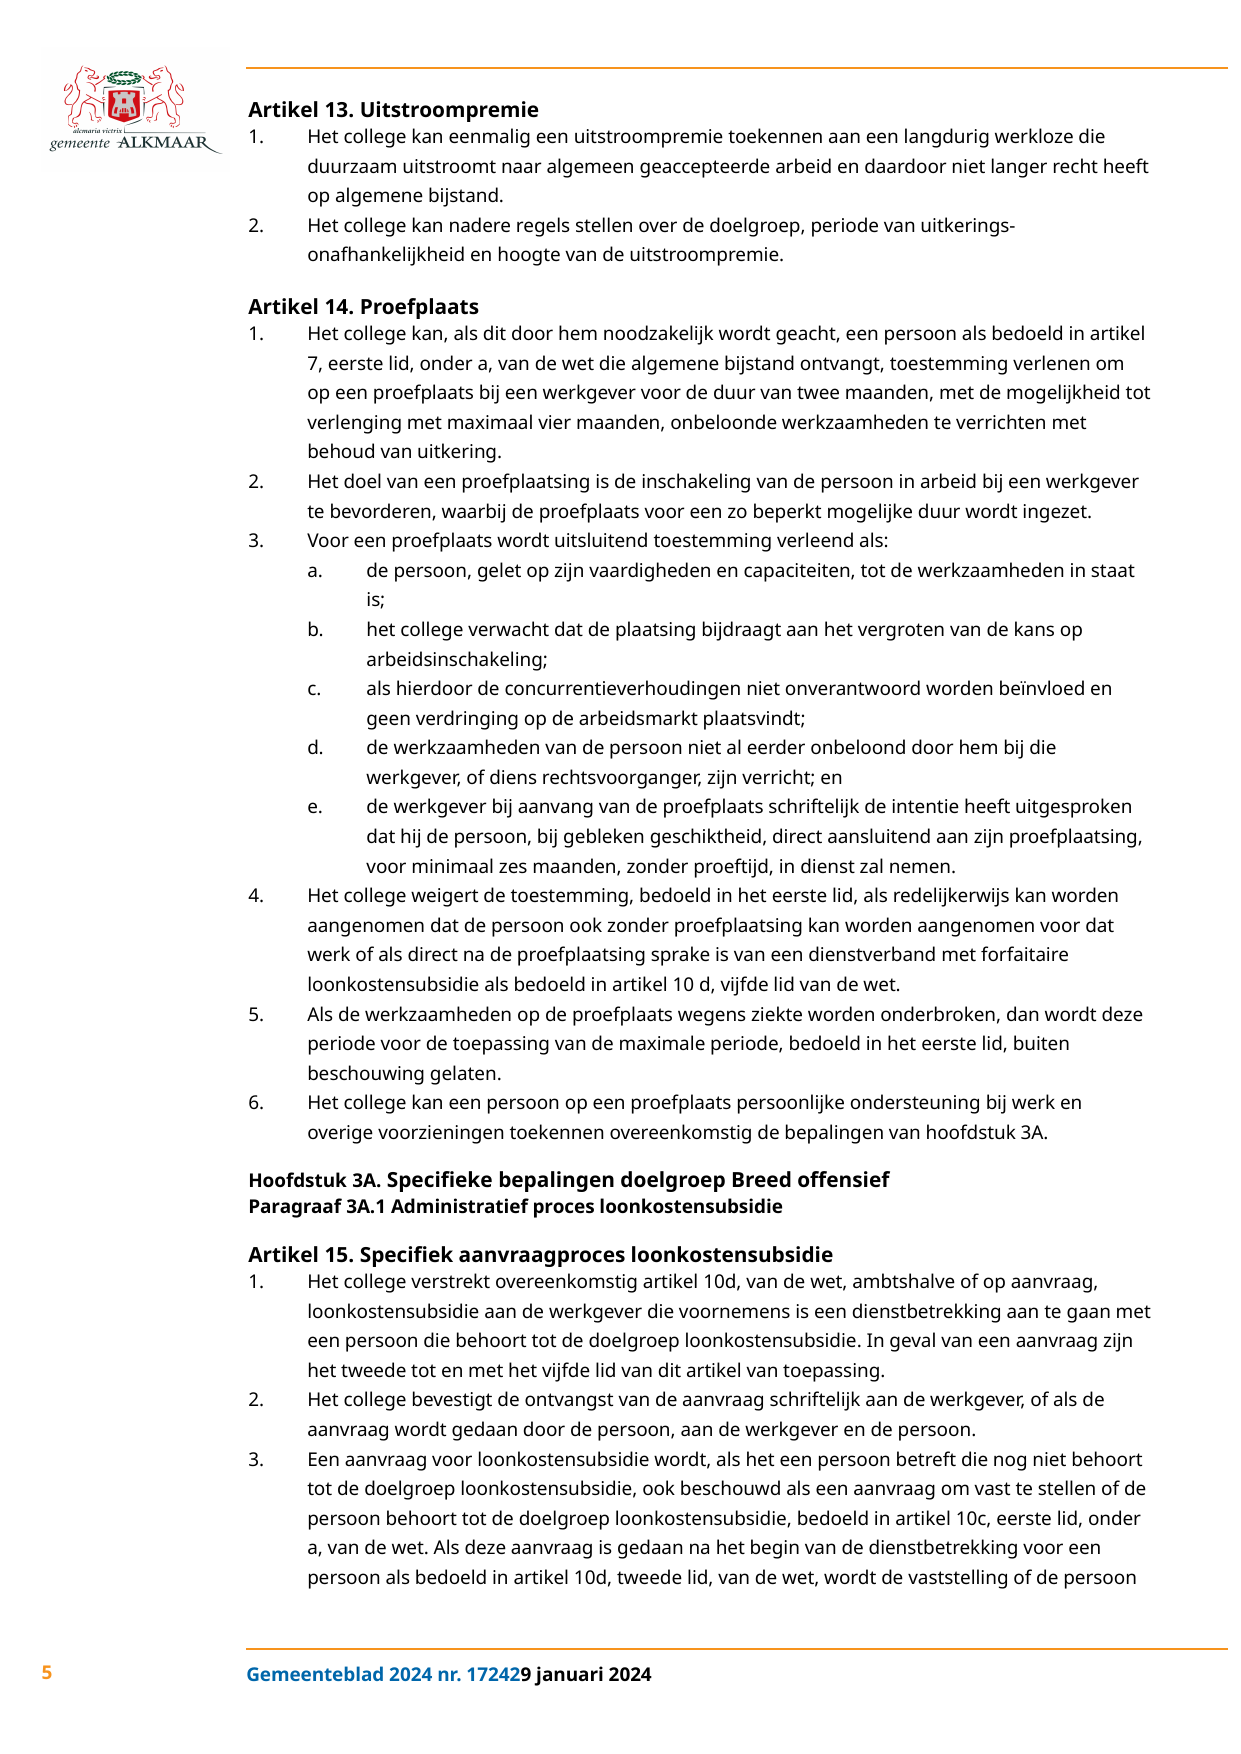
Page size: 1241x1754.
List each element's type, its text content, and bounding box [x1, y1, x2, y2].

list Het college bevestigt de ontvangst van de aanvraag schriftelijk aan de werkgever, of als de aanvraag wordt gedaan door de persoon, aan de werkgever en de persoon. [248, 1387, 1152, 1442]
text Artikel 13. Uitstroompremie [248, 95, 1152, 123]
list de werkzaamheden van de persoon niet al eerder onbeloond door hem bij die werkgever, of diens rechtsvoorganger, zijn verricht; en [307, 734, 1152, 790]
text Hoofdstuk 3A. Specifieke bepalingen doelgroep Breed offensief [248, 1165, 1152, 1193]
list Een aanvraag voor loonkostensubsidie wordt, als het een persoon betreft die nog niet behoort tot de doelgroep loonkostensubsidie, ook beschouwd als een aanvraag om vast te stellen of de persoon behoort tot de doelgroep loonkostensubsidie, bedoeld in artikel 10c, eerste lid, onder a, van de wet. Als deze aanvraag is gedaan na het begin van de dienstbetrekking voor een persoon als bedoeld in artikel 10d, tweede lid, van de wet, wordt de vaststelling of de persoon [248, 1446, 1152, 1590]
list Het college kan eenmalig een uitstroompremie toekennen aan een langdurig werkloze die duurzaam uitstroomt naar algemeen geaccepteerde arbeid en daardoor niet langer recht heeft op algemene bijstand. [248, 123, 1152, 208]
list Het doel van een proefplaatsing is de inschakeling van de persoon in arbeid bij een werkgever te bevorderen, waarbij de proefplaats voor een zo beperkt mogelijke duur wordt ingezet. [248, 468, 1152, 524]
list de persoon, gelet op zijn vaardigheden en capaciteiten, tot de werkzaamheden in staat is; [307, 557, 1152, 612]
list Het college weigert de toestemming, bedoeld in het eerste lid, als redelijkerwijs kan worden aangenomen dat de persoon ook zonder proefplaatsing kan worden aangenomen voor dat werk of als direct na de proefplaatsing sprake is van een dienstverband met forfaitaire loonkostensubsidie als bedoeld in artikel 10 d, vijfde lid van de wet. [248, 882, 1152, 997]
list Het college verstrekt overeenkomstig artikel 10d, van de wet, ambtshalve of op aanvraag, loonkostensubsidie aan de werkgever die voornemens is een dienstbetrekking aan te gaan met een persoon die behoort tot de doelgroep loonkostensubsidie. In geval van een aanvraag zijn het tweede tot en met het vijfde lid van dit artikel van toepassing. [248, 1268, 1152, 1383]
list het college verwacht dat de plaatsing bijdraagt aan het vergroten van de kans op arbeidsinschakeling; [307, 616, 1152, 672]
list Het college kan nadere regels stellen over de doelgroep, periode van uitkerings- onafhankelijkheid en hoogte van de uitstroompremie. [248, 212, 1152, 267]
list als hierdoor de concurrentieverhoudingen niet onverantwoord worden beïnvloed en geen verdringing op de arbeidsmarkt plaatsvindt; [307, 675, 1152, 731]
list Het college kan, als dit door hem noodzakelijk wordt geacht, een persoon als bedoeld in artikel 7, eerste lid, onder a, van de wet die algemene bijstand ontvangt, toestemming verlenen om op een proefplaats bij een werkgever voor de duur van twee maanden, met de mogelijkheid tot verlenging met maximaal vier maanden, onbeloonde werkzaamheden te verrichten met behoud van uitkering. [248, 320, 1152, 464]
text Paragraaf 3A.1 Administratief proces loonkostensubsidie [248, 1193, 1152, 1219]
list Voor een proefplaats wordt uitsluitend toestemming verleend als: [248, 527, 1152, 553]
picture [41, 47, 231, 172]
text Artikel 15. Specifiek aanvraagproces loonkostensubsidie [248, 1240, 1152, 1268]
list Het college kan een persoon op een proefplaats persoonlijke ondersteuning bij werk en overige voorzieningen toekennen overeenkomstig de bepalingen van hoofdstuk 3A. [248, 1089, 1152, 1145]
text Artikel 14. Proefplaats [248, 292, 1152, 320]
list Als de werkzaamheden op de proefplaats wegens ziekte worden onderbroken, dan wordt deze periode voor de toepassing van de maximale periode, bedoeld in het eerste lid, buiten beschouwing gelaten. [248, 1001, 1152, 1086]
list de werkgever bij aanvang van de proefplaats schriftelijk de intentie heeft uitgesproken dat hij de persoon, bij gebleken geschiktheid, direct aansluitend aan zijn proefplaatsing, voor minimaal zes maanden, zonder proeftijd, in dienst zal nemen. [307, 794, 1152, 879]
